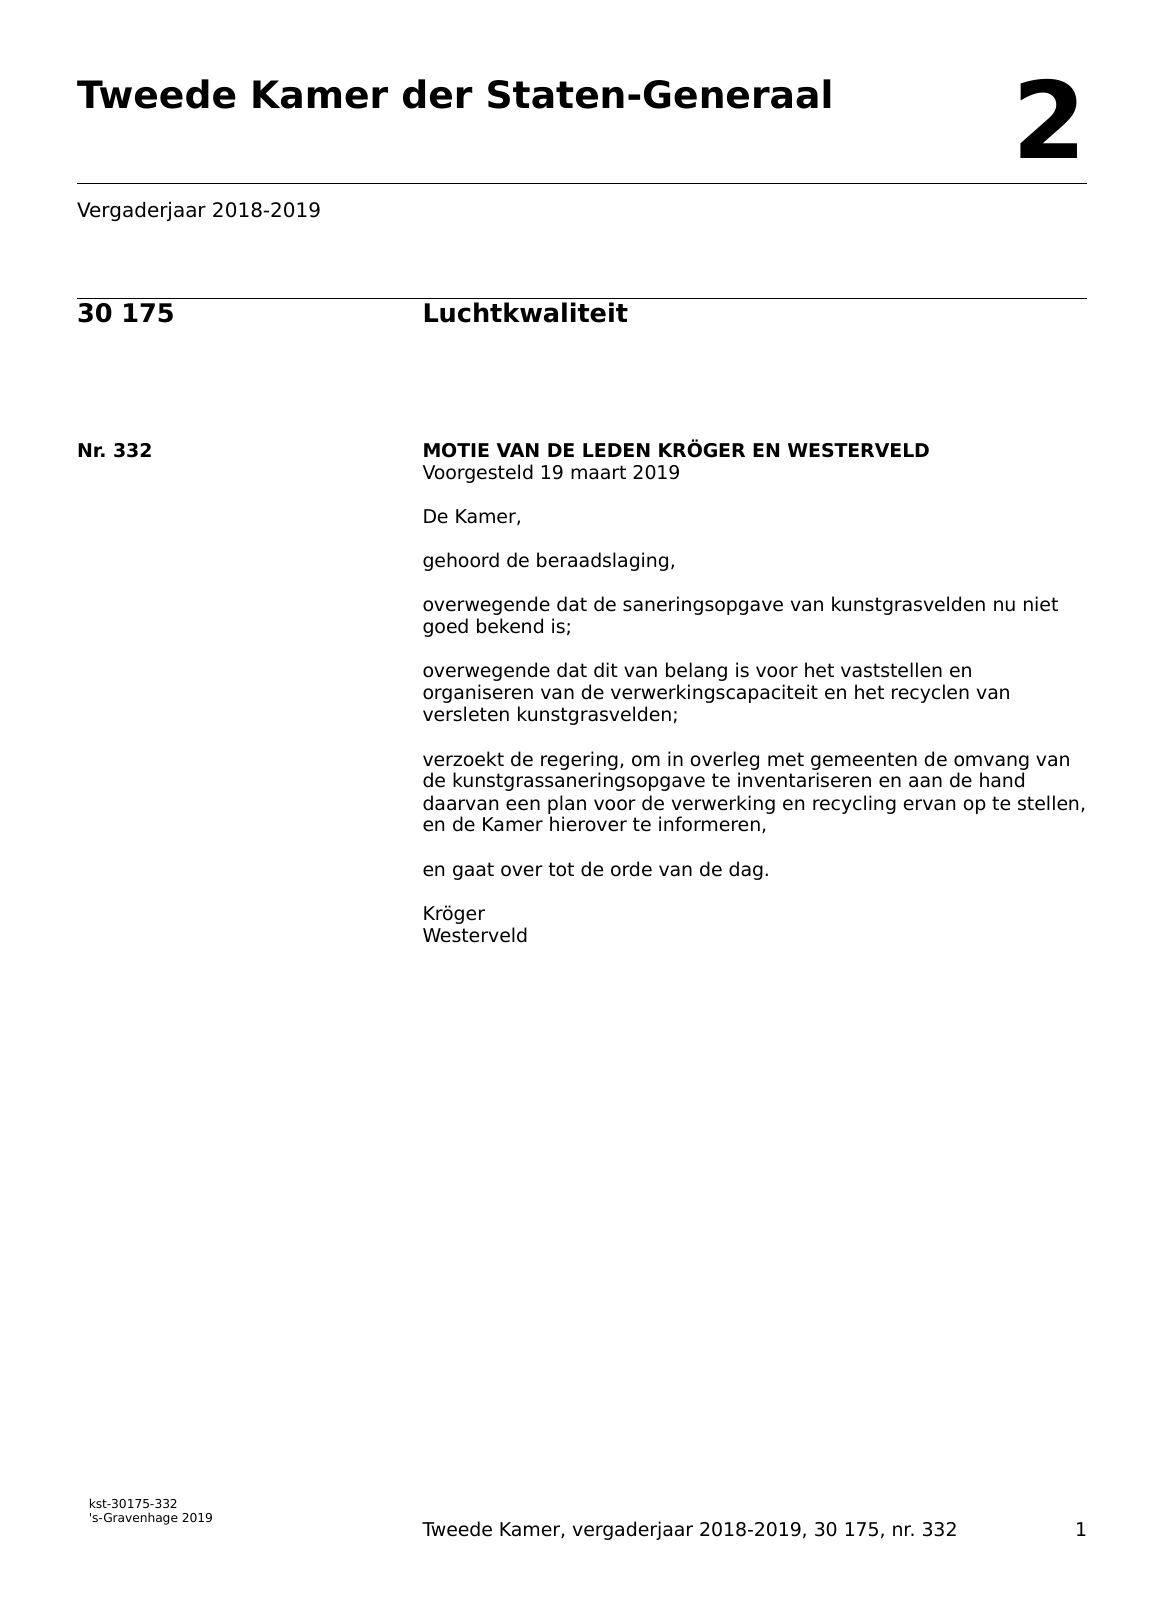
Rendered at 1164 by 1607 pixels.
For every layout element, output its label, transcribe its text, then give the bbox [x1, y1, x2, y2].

subtitle Nr. 332 MOTIE VAN DE LEDEN KRÖGER EN WESTERVELD [77, 440, 1087, 462]
text verzoekt de regering, om in overleg met gemeenten de omvang van de kunstgrassaneringsopgave te inventariseren en aan de hand daarvan een plan voor de verwerking en recycling ervan op te stellen, en de Kamer hierover te informeren, [422, 748, 1087, 836]
table_cell Vergaderjaar 2018-2019 [77, 184, 1087, 298]
text Westerveld [422, 925, 1087, 947]
text en gaat over tot de orde van de dag. [422, 858, 1087, 881]
table_header Tweede Kamer der Staten-Generaal [77, 59, 886, 183]
text overwegende dat de saneringsopgave van kunstgrasvelden nu niet goed bekend is; [422, 594, 1087, 638]
text De Kamer, [422, 506, 1087, 528]
text gehoord de beraadslaging, [422, 550, 1087, 572]
subtitle 30 175 Luchtkwaliteit [77, 299, 1087, 329]
text 's-Gravenhage 2019 [88, 1511, 323, 1525]
text overwegende dat dit van belang is voor het vaststellen en organiseren van de verwerkingscapaciteit en het recyclen van versleten kunstgrasvelden; [422, 660, 1087, 726]
text Voorgesteld 19 maart 2019 [422, 462, 1087, 484]
table_header 2 [886, 59, 1087, 183]
text Kröger [422, 903, 1087, 925]
text kst-30175-332 [88, 1497, 323, 1511]
